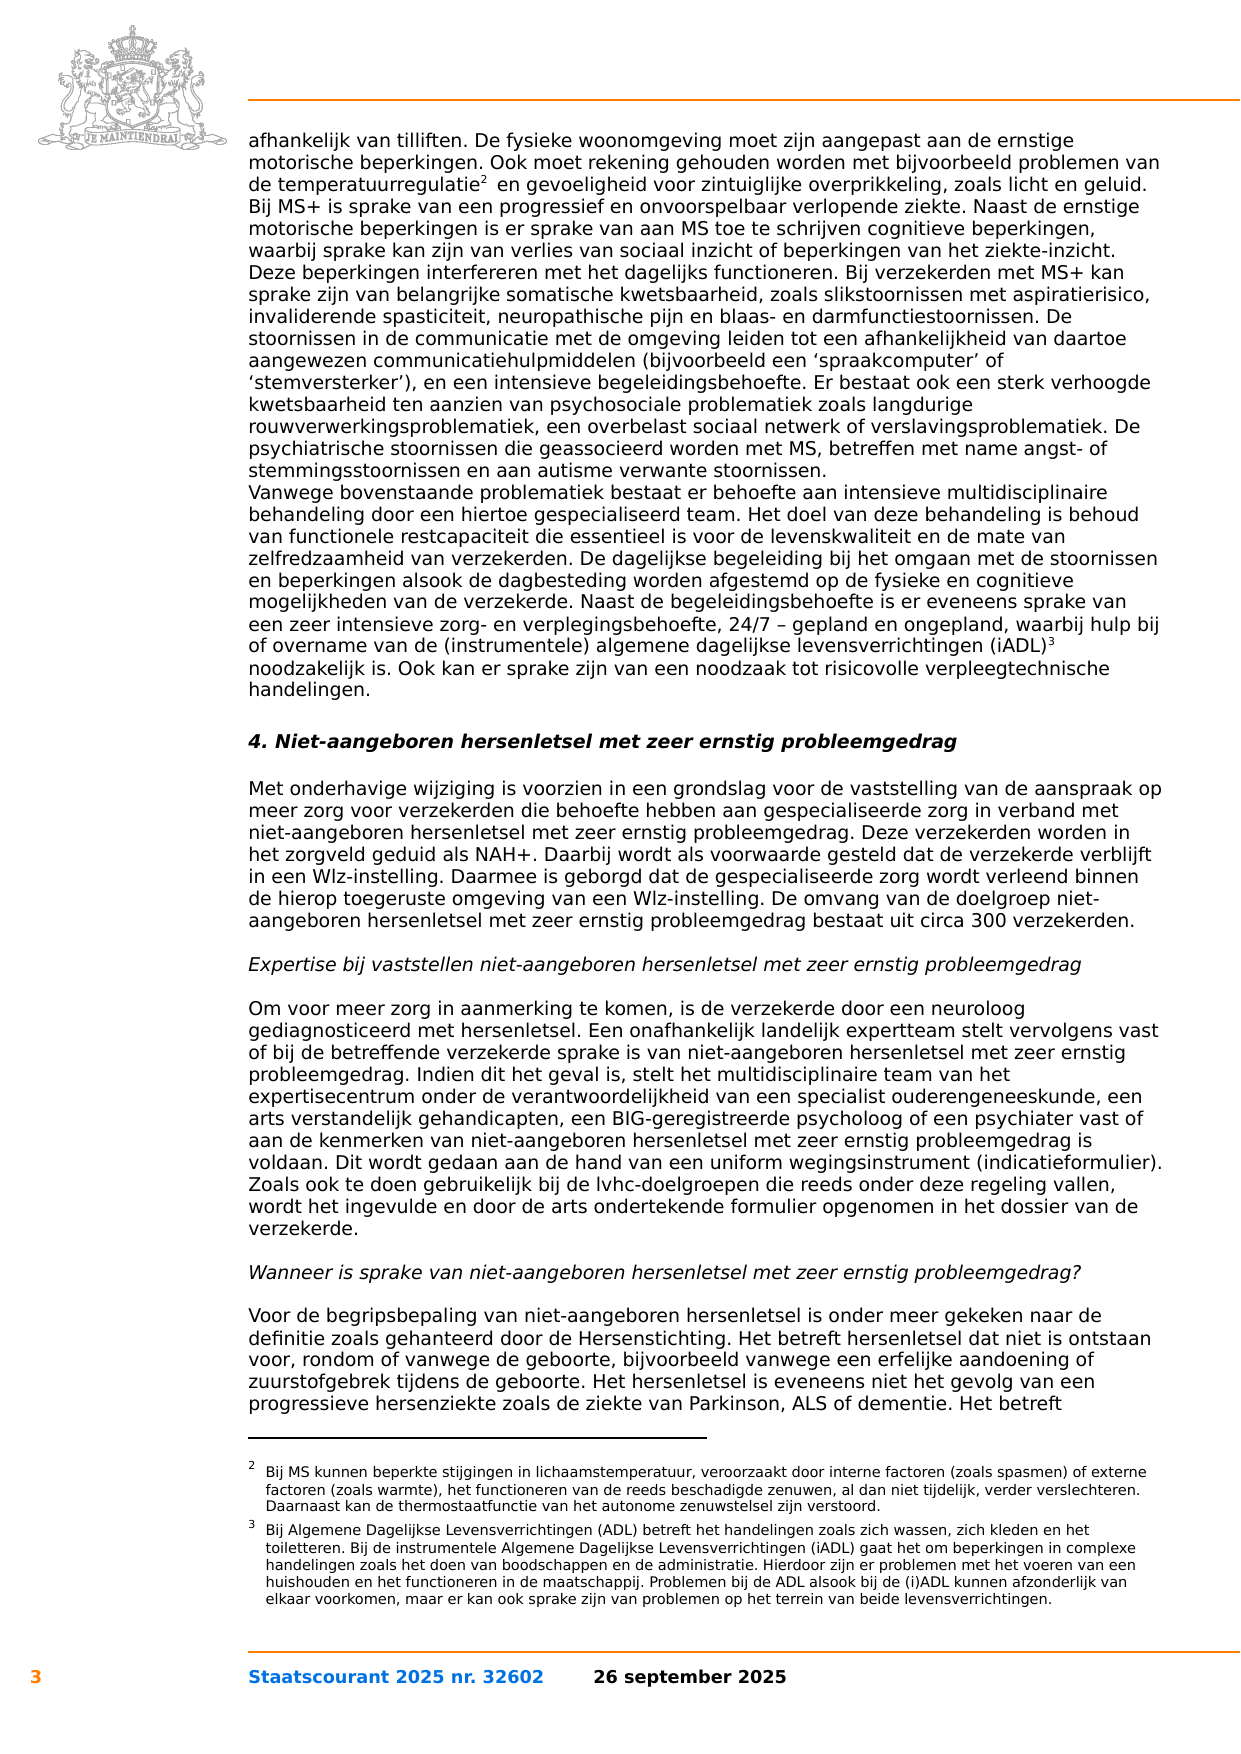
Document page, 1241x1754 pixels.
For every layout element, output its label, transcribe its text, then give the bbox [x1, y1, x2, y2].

subtitle Wanneer is sprake van niet-aangeboren hersenletsel met zeer ernstig probleemgedrag? [248, 1262, 1163, 1283]
text Om voor meer zorg in aanmerking te komen, is de verzekerde door een neuroloog gediagnosticeerd met hersenletsel. Een onafhankelijk landelijk expertteam stelt vervolgens vast of bij de betreffende verzekerde sprake is van niet-aangeboren hersenletsel met zeer ernstig probleemgedrag. Indien dit het geval is, stelt het multidisciplinaire team van het expertisecentrum onder de verantwoordelijkheid van een specialist ouderengeneeskunde, een arts verstandelijk gehandicapten, een BIG-geregistreerde psycholoog of een psychiater vast of aan de kenmerken van niet-aangeboren hersenletsel met zeer ernstig probleemgedrag is voldaan. Dit wordt gedaan aan de hand van een uniform wegingsinstrument (indicatieformulier). Zoals ook te doen gebruikelijk bij de lvhc-doelgroepen die reeds onder deze regeling vallen, wordt het ingevulde en door de arts ondertekende formulier opgenomen in het dossier van de verzekerde. [248, 998, 1163, 1240]
text Bij MS+ is sprake van een progressief en onvoorspelbaar verlopende ziekte. Naast de ernstige motorische beperkingen is er sprake van aan MS toe te schrijven cognitieve beperkingen, waarbij sprake kan zijn van verlies van sociaal inzicht of beperkingen van het ziekte-inzicht. Deze beperkingen interfereren met het dagelijks functioneren. Bij verzekerden met MS+ kan sprake zijn van belangrijke somatische kwetsbaarheid, zoals slikstoornissen met aspiratierisico, invaliderende spasticiteit, neuropathische pijn en blaas- en darmfunctiestoornissen. De stoornissen in de communicatie met de omgeving leiden tot een afhankelijkheid van daartoe aangewezen communicatiehulpmiddelen (bijvoorbeeld een ‘spraakcomputer’ of ‘stemversterker’), en een intensieve begeleidingsbehoefte. Er bestaat ook een sterk verhoogde kwetsbaarheid ten aanzien van psychosociale problematiek zoals langdurige rouwverwerkingsproblematiek, een overbelast sociaal netwerk of verslavingsproblematiek. De psychiatrische stoornissen die geassocieerd worden met MS, betreffen met name angst- of stemmingsstoornissen en aan autisme verwante stoornissen. [248, 196, 1163, 482]
text Met onderhavige wijziging is voorzien in een grondslag voor de vaststelling van de aanspraak op meer zorg voor verzekerden die behoefte hebben aan gespecialiseerde zorg in verband met niet-aangeboren hersenletsel met zeer ernstig probleemgedrag. Deze verzekerden worden in het zorgveld geduid als NAH+. Daarbij wordt als voorwaarde gesteld dat de verzekerde verblijft in een Wlz-instelling. Daarmee is geborgd dat de gespecialiseerde zorg wordt verleend binnen de hierop toegeruste omgeving van een Wlz-instelling. De omvang van de doelgroep niet-aangeboren hersenletsel met zeer ernstig probleemgedrag bestaat uit circa 300 verzekerden. [248, 778, 1163, 932]
subtitle Expertise bij vaststellen niet-aangeboren hersenletsel met zeer ernstig probleemgedrag [248, 954, 1163, 976]
text Vanwege bovenstaande problematiek bestaat er behoefte aan intensieve multidisciplinaire behandeling door een hiertoe gespecialiseerd team. Het doel van deze behandeling is behoud van functionele restcapaciteit die essentieel is voor de levenskwaliteit en de mate van zelfredzaamheid van verzekerden. De dagelijkse begeleiding bij het omgaan met de stoornissen en beperkingen alsook de dagbesteding worden afgestemd op de fysieke en cognitieve mogelijkheden van de verzekerde. Naast de begeleidingsbehoefte is er eveneens sprake van een zeer intensieve zorg- en verplegingsbehoefte, 24/7 – gepland en ongepland, waarbij hulp bij of overname van de (instrumentele) algemene dagelijkse levensverrichtingen (iADL) noodzakelijk is. Ook kan er sprake zijn van een noodzaak tot risicovolle verpleegtechnische handelingen. [248, 482, 1163, 701]
text Voor de begripsbepaling van niet-aangeboren hersenletsel is onder meer gekeken naar de definitie zoals gehanteerd door de Hersenstichting. Het betreft hersenletsel dat niet is ontstaan voor, rondom of vanwege de geboorte, bijvoorbeeld vanwege een erfelijke aandoening of zuurstofgebrek tijdens de geboorte. Het hersenletsel is eveneens niet het gevolg van een progressieve hersenziekte zoals de ziekte van Parkinson, ALS of dementie. Het betreft [248, 1305, 1163, 1415]
picture [38, 25, 227, 150]
text Bij Algemene Dagelijkse Levensverrichtingen (ADL) betreft het handelingen zoals zich wassen, zich kleden en het toiletteren. Bij de instrumentele Algemene Dagelijkse Levensverrichtingen (iADL) gaat het om beperkingen in complexe handelingen zoals het doen van boodschappen en de administratie. Hierdoor zijn er problemen met het voeren van een huishouden en het functioneren in de maatschappij. Problemen bij de ADL alsook bij de (i)ADL kunnen afzonderlijk van elkaar voorkomen, maar er kan ook sprake zijn van problemen op het terrein van beide levensverrichtingen. [248, 1518, 1163, 1608]
subtitle 4. Niet-aangeboren hersenletsel met zeer ernstig probleemgedrag [248, 731, 1163, 753]
text afhankelijk van tilliften. De fysieke woonomgeving moet zijn aangepast aan de ernstige motorische beperkingen. Ook moet rekening gehouden worden met bijvoorbeeld problemen van de temperatuurregulatie en gevoeligheid voor zintuiglijke overprikkeling, zoals licht en geluid. [248, 130, 1163, 196]
text Bij MS kunnen beperkte stijgingen in lichaamstemperatuur, veroorzaakt door interne factoren (zoals spasmen) of externe factoren (zoals warmte), het functioneren van de reeds beschadigde zenuwen, al dan niet tijdelijk, verder verslechteren. Daarnaast kan de thermostaatfunctie van het autonome zenuwstelsel zijn verstoord. [248, 1459, 1163, 1515]
